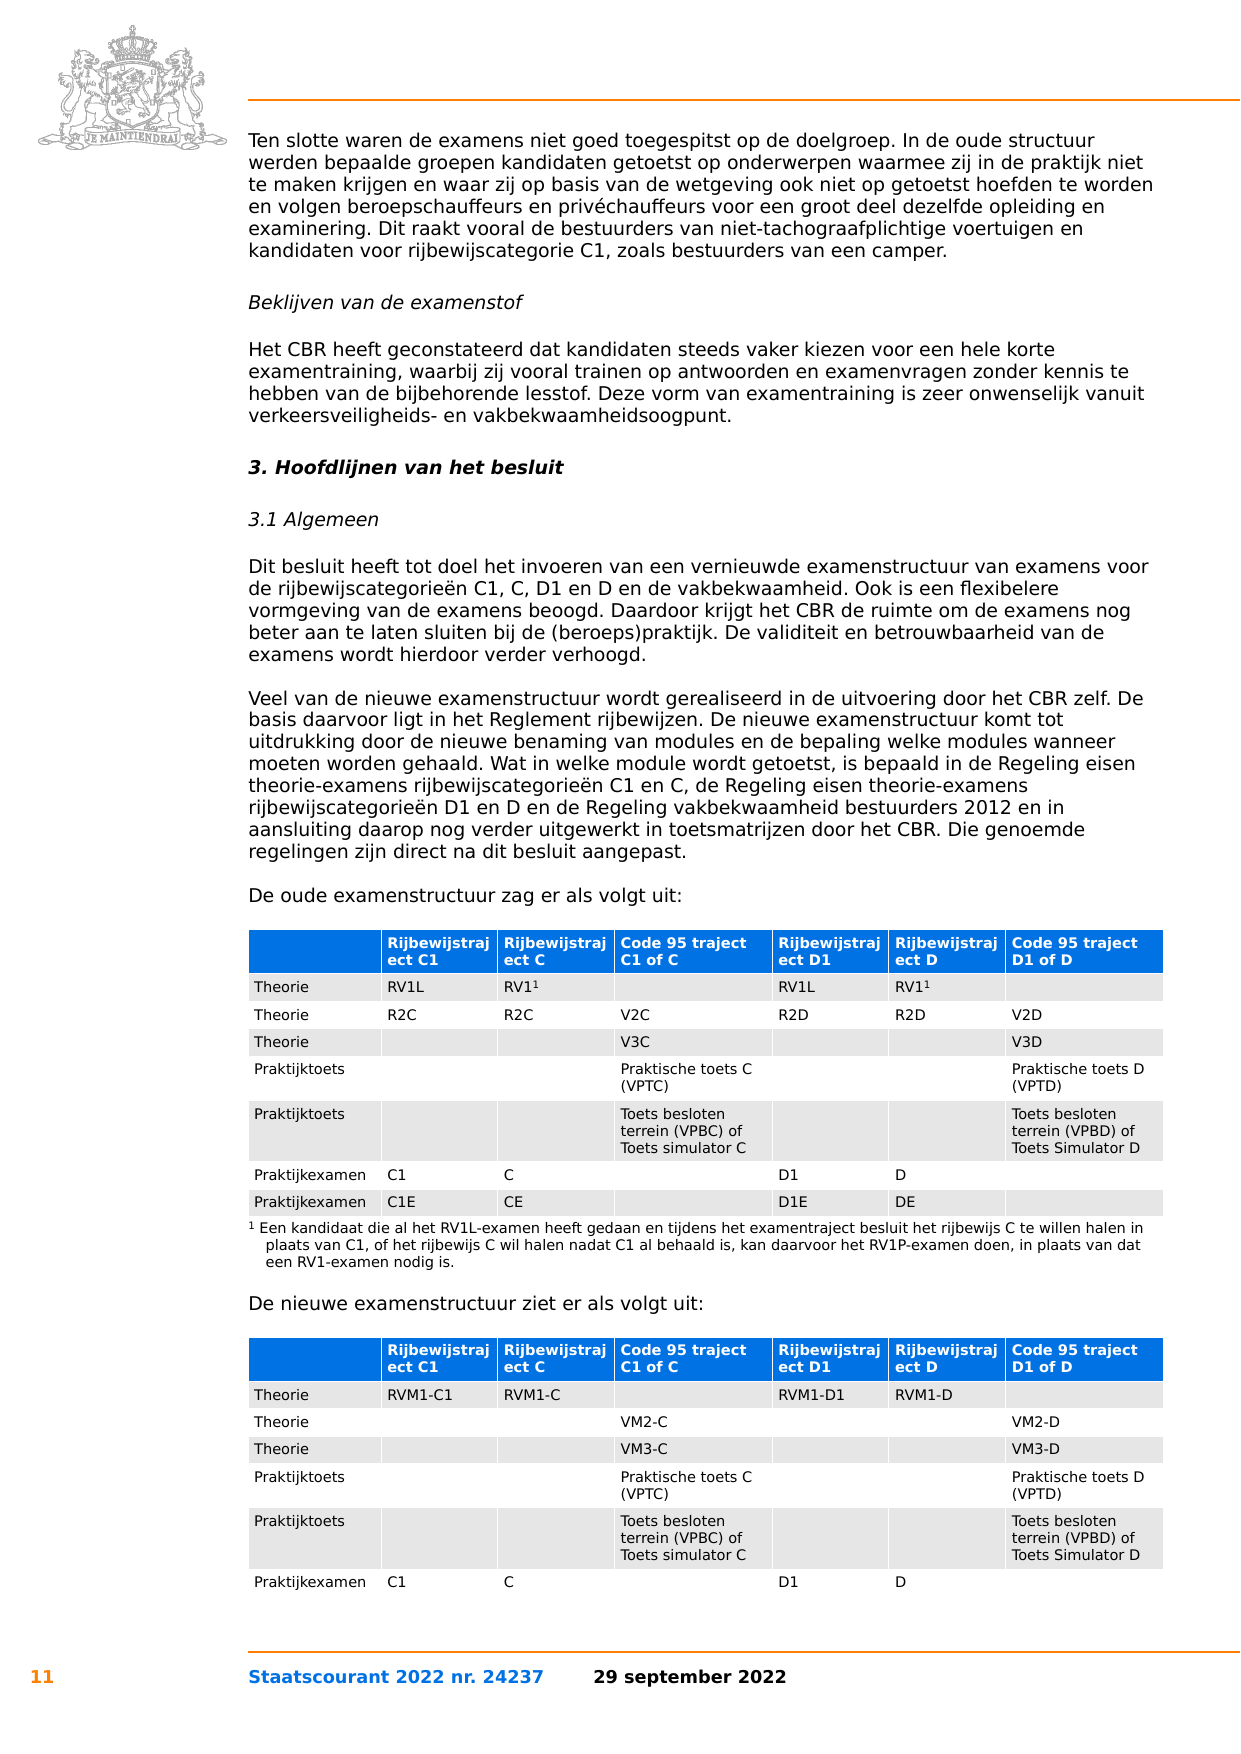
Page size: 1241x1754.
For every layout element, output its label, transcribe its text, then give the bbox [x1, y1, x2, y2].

picture [38, 25, 227, 150]
table_cell D1E [773, 1190, 888, 1216]
table_header Rijbewijstraject D1 [773, 1338, 888, 1381]
table_cell D [889, 1162, 1005, 1189]
text Het CBR heeft geconstateerd dat kandidaten steeds vaker kiezen voor een hele korte examentraining, waarbij zij vooral trainen op antwoorden en examenvragen zonder kennis te hebben van de bijbehorende lesstof. Deze vorm van examentraining is zeer onwenselijk vanuit verkeersveiligheids- en vakbekwaamheidsoogpunt. [248, 339, 1163, 427]
table_cell Praktische toets D (VPTD) [1006, 1057, 1163, 1100]
table_cell 1 Een kandidaat die al het RV1L-examen heeft gedaan en tijdens het examentraject besluit het rijbewijs C te willen halen in plaats van C1, of het rijbewijs C wil halen nadat C1 al behaald is, kan daarvoor het RV1P-examen doen, in plaats van dat een RV1-examen nodig is. [248, 1217, 1163, 1271]
table_cell C [498, 1570, 614, 1596]
table_header Code 95 traject D1 of D [1006, 930, 1163, 973]
table_cell RV1L [382, 974, 497, 1001]
table_cell V3C [615, 1029, 772, 1056]
table_cell [889, 1437, 1005, 1463]
table_cell C1 [382, 1162, 497, 1189]
table_header [249, 1338, 381, 1381]
table_cell Theorie [249, 1409, 381, 1436]
table_header Rijbewijstraject D [889, 930, 1005, 973]
table_cell [1006, 974, 1163, 1001]
table_cell R2C [382, 1002, 497, 1028]
table_cell V2D [1006, 1002, 1163, 1028]
table_cell Praktijktoets [249, 1508, 381, 1569]
text De oude examenstructuur zag er als volgt uit: [248, 885, 1163, 907]
table_cell R2C [498, 1002, 614, 1028]
table_cell CE [498, 1190, 614, 1216]
table_cell [498, 1508, 614, 1569]
table_cell D1 [773, 1570, 888, 1596]
table_cell [889, 1029, 1005, 1056]
table_cell [382, 1437, 497, 1463]
table_cell VM3-C [615, 1437, 772, 1463]
table_cell C [498, 1162, 614, 1189]
table_cell R2D [889, 1002, 1005, 1028]
table_cell Praktijkexamen [249, 1162, 381, 1189]
table_cell Toets besloten terrein (VPBC) of Toets simulator C [615, 1508, 772, 1569]
table_cell [1006, 1162, 1163, 1189]
table_cell Praktijktoets [249, 1464, 381, 1507]
table_cell [498, 1409, 614, 1436]
table_cell D1 [773, 1162, 888, 1189]
table_cell Praktijktoets [249, 1101, 381, 1161]
table_cell [615, 1382, 772, 1408]
table_cell VM3-D [1006, 1437, 1163, 1463]
table_cell [889, 1057, 1005, 1100]
table_cell [773, 1437, 888, 1463]
table_cell Theorie [249, 974, 381, 1001]
table_cell [382, 1508, 497, 1569]
table_cell Toets besloten terrein (VPBD) of Toets Simulator D [1006, 1101, 1163, 1161]
table_cell [498, 1057, 614, 1100]
table_header Rijbewijstraject D1 [773, 930, 888, 973]
table_cell RVM1-C1 [382, 1382, 497, 1408]
table_header Code 95 traject C1 of C [615, 1338, 772, 1381]
table_cell Praktijkexamen [249, 1570, 381, 1596]
text Veel van de nieuwe examenstructuur wordt gerealiseerd in de uitvoering door het CBR zelf. De basis daarvoor ligt in het Reglement rijbewijzen. De nieuwe examenstructuur komt tot uitdrukking door de nieuwe benaming van modules en de bepaling welke modules wanneer moeten worden gehaald. Wat in welke module wordt getoetst, is bepaald in de Regeling eisen theorie-examens rijbewijscategorieën C1 en C, de Regeling eisen theorie-examens rijbewijscategorieën D1 en D en de Regeling vakbekwaamheid bestuurders 2012 en in aansluiting daarop nog verder uitgewerkt in toetsmatrijzen door het CBR. Die genoemde regelingen zijn direct na dit besluit aangepast. [248, 687, 1163, 863]
text De nieuwe examenstructuur ziet er als volgt uit: [248, 1292, 1163, 1314]
subtitle 3.1 Algemeen [248, 509, 1163, 531]
table_cell Theorie [249, 1029, 381, 1056]
subtitle Beklijven van de examenstof [248, 292, 1163, 314]
table_cell Praktische toets D (VPTD) [1006, 1464, 1163, 1507]
table_cell [773, 1057, 888, 1100]
table_cell RV1L [773, 974, 888, 1001]
subtitle 3. Hoofdlijnen van het besluit [248, 457, 1163, 479]
table_cell [382, 1409, 497, 1436]
table_cell [498, 1437, 614, 1463]
table_cell RVM1-C [498, 1382, 614, 1408]
table_cell [382, 1464, 497, 1507]
table_header Rijbewijstraject C1 [382, 1338, 497, 1381]
table_cell [382, 1029, 497, 1056]
table_cell RV11 [498, 974, 614, 1001]
table_cell V2C [615, 1002, 772, 1028]
table_cell Toets besloten terrein (VPBC) of Toets simulator C [615, 1101, 772, 1161]
table_cell [615, 974, 772, 1001]
table_cell [498, 1029, 614, 1056]
table_cell [889, 1101, 1005, 1161]
table_header Rijbewijstraject C [498, 1338, 614, 1381]
table_header Rijbewijstraject C [498, 930, 614, 973]
table_header Code 95 traject D1 of D [1006, 1338, 1163, 1381]
table_cell VM2-C [615, 1409, 772, 1436]
table_cell [773, 1029, 888, 1056]
table_cell [773, 1409, 888, 1436]
table_cell RV11 [889, 974, 1005, 1001]
table_cell [615, 1570, 772, 1596]
table_cell Theorie [249, 1002, 381, 1028]
table_cell Praktijkexamen [249, 1190, 381, 1216]
table_cell [615, 1162, 772, 1189]
table_cell Praktijktoets [249, 1057, 381, 1100]
table_cell [889, 1508, 1005, 1569]
table_cell Praktische toets C (VPTC) [615, 1464, 772, 1507]
table_cell Theorie [249, 1437, 381, 1463]
text Dit besluit heeft tot doel het invoeren van een vernieuwde examenstructuur van examens voor de rijbewijscategorieën C1, C, D1 en D en de vakbekwaamheid. Ook is een flexibelere vormgeving van de examens beoogd. Daardoor krijgt het CBR de ruimte om de examens nog beter aan te laten sluiten bij de (beroeps)praktijk. De validiteit en betrouwbaarheid van de examens wordt hierdoor verder verhoogd. [248, 556, 1163, 666]
table_cell RVM1-D1 [773, 1382, 888, 1408]
table_cell C1E [382, 1190, 497, 1216]
table_cell [773, 1464, 888, 1507]
table_cell [773, 1508, 888, 1569]
table_cell [382, 1057, 497, 1100]
text Ten slotte waren de examens niet goed toegespitst op de doelgroep. In de oude structuur werden bepaalde groepen kandidaten getoetst op onderwerpen waarmee zij in de praktijk niet te maken krijgen en waar zij op basis van de wetgeving ook niet op getoetst hoefden te worden en volgen beroepschauffeurs en privéchauffeurs voor een groot deel dezelfde opleiding en examinering. Dit raakt vooral de bestuurders van niet-tachograafplichtige voertuigen en kandidaten voor rijbewijscategorie C1, zoals bestuurders van een camper. [248, 130, 1163, 262]
table_header [249, 930, 381, 973]
table_cell [615, 1190, 772, 1216]
table_cell V3D [1006, 1029, 1163, 1056]
table_cell VM2-D [1006, 1409, 1163, 1436]
table_cell [773, 1101, 888, 1161]
table_cell C1 [382, 1570, 497, 1596]
table_cell [1006, 1382, 1163, 1408]
table_cell [498, 1464, 614, 1507]
table_header Rijbewijstraject C1 [382, 930, 497, 973]
table_header Code 95 traject C1 of C [615, 930, 772, 973]
table_cell RVM1-D [889, 1382, 1005, 1408]
table_cell [1006, 1190, 1163, 1216]
table_cell Theorie [249, 1382, 381, 1408]
table_cell DE [889, 1190, 1005, 1216]
table_cell D [889, 1570, 1005, 1596]
table_header Rijbewijstraject D [889, 1338, 1005, 1381]
table_cell [498, 1101, 614, 1161]
table_cell R2D [773, 1002, 888, 1028]
table_cell [382, 1101, 497, 1161]
table_cell Toets besloten terrein (VPBD) of Toets Simulator D [1006, 1508, 1163, 1569]
table_cell Praktische toets C (VPTC) [615, 1057, 772, 1100]
table_cell [889, 1464, 1005, 1507]
table_cell [1006, 1570, 1163, 1596]
table_cell [889, 1409, 1005, 1436]
